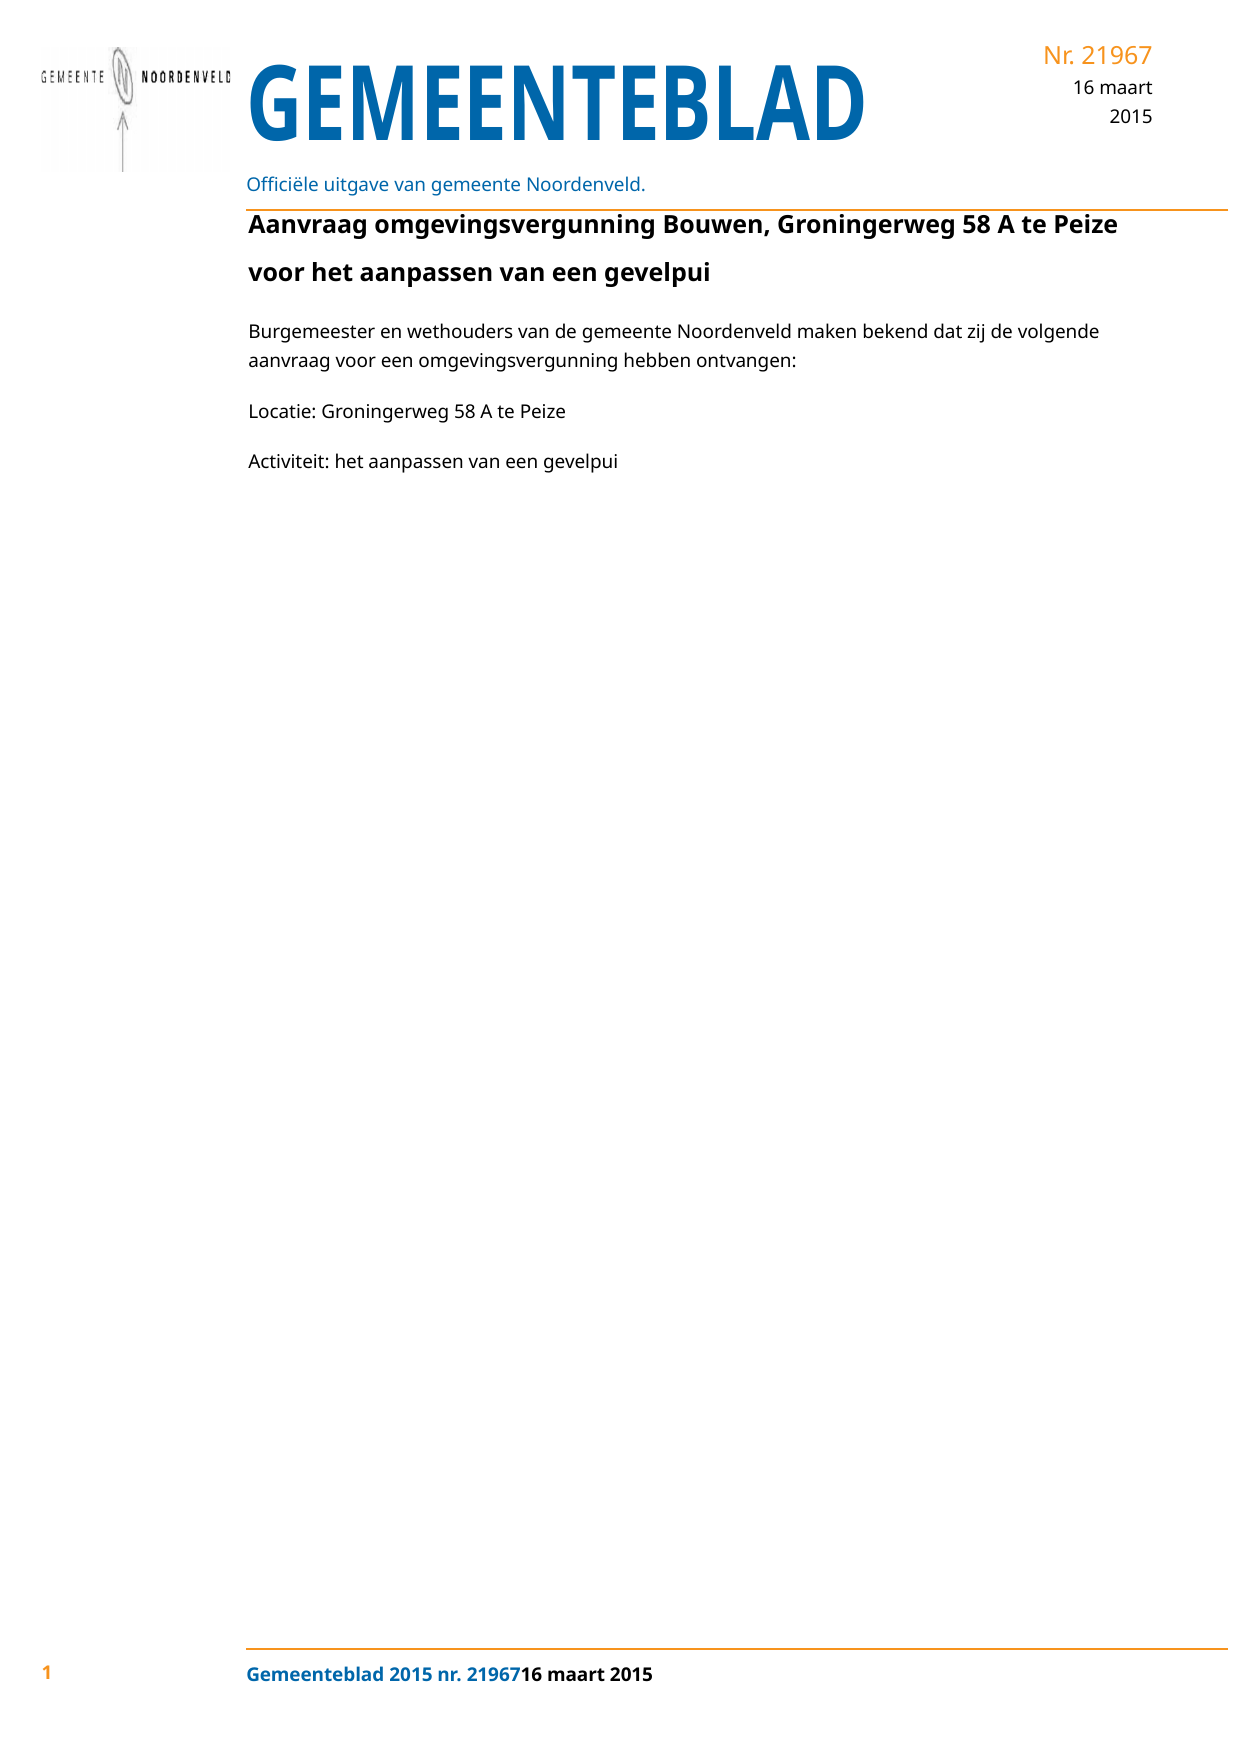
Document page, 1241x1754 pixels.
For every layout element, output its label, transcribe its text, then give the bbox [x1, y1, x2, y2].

picture [41, 47, 231, 172]
text Burgemeester en wethouders van de gemeente Noordenveld maken bekend dat zij de volgende aanvraag voor een omgevingsvergunning hebben ontvangen: [248, 318, 1152, 373]
text Locatie: Groningerweg 58 A te Peize [248, 398, 1152, 424]
text Activiteit: het aanpassen van een gevelpui [248, 448, 1152, 474]
text Aanvraag omgevingsvergunning Bouwen, Groningerweg 58 A te Peize voor het aanpassen van een gevelpui [248, 211, 1152, 288]
